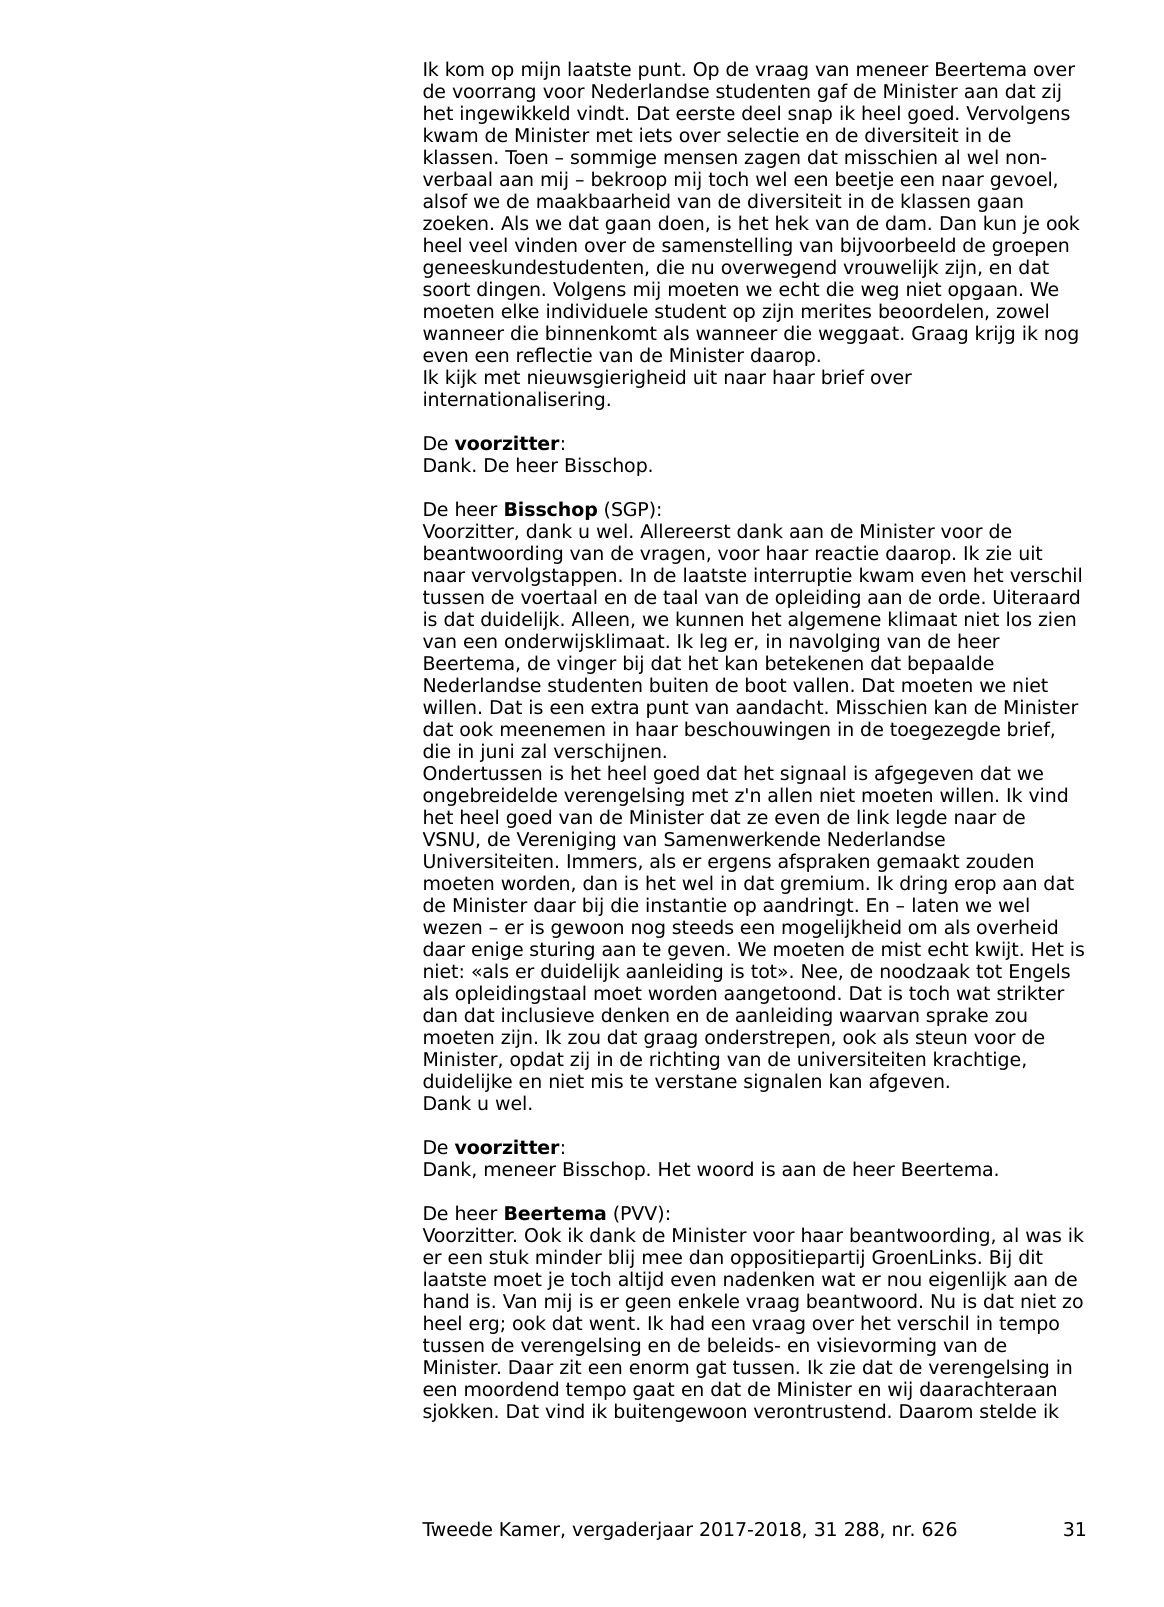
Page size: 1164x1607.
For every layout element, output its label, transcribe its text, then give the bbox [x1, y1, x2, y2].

text Voorzitter. Ook ik dank de Minister voor haar beantwoording, al was ik er een stuk minder blij mee dan oppositiepartij GroenLinks. Bij dit laatste moet je toch altijd even nadenken wat er nou eigenlijk aan de hand is. Van mij is er geen enkele vraag beantwoord. Nu is dat niet zo heel erg; ook dat went. Ik had een vraag over het verschil in tempo tussen de verengelsing en de beleids- en visievorming van de Minister. Daar zit een enorm gat tussen. Ik zie dat de verengelsing in een moordend tempo gaat en dat de Minister en wij daarachteraan sjokken. Dat vind ik buitengewoon verontrustend. Daarom stelde ik [422, 1225, 1087, 1423]
text Ik kijk met nieuwsgierigheid uit naar haar brief over internationalisering. [422, 367, 1087, 411]
text De heer Bisschop (SGP): [422, 499, 1087, 521]
text Dank, meneer Bisschop. Het woord is aan de heer Beertema. [422, 1159, 1087, 1181]
text De voorzitter: [422, 433, 1087, 455]
text Dank. De heer Bisschop. [422, 455, 1087, 477]
text Voorzitter, dank u wel. Allereerst dank aan de Minister voor de beantwoording van de vragen, voor haar reactie daarop. Ik zie uit naar vervolgstappen. In de laatste interruptie kwam even het verschil tussen de voertaal en de taal van de opleiding aan de orde. Uiteraard is dat duidelijk. Alleen, we kunnen het algemene klimaat niet los zien van een onderwijsklimaat. Ik leg er, in navolging van de heer Beertema, de vinger bij dat het kan betekenen dat bepaalde Nederlandse studenten buiten de boot vallen. Dat moeten we niet willen. Dat is een extra punt van aandacht. Misschien kan de Minister dat ook meenemen in haar beschouwingen in de toegezegde brief, die in juni zal verschijnen. [422, 521, 1087, 763]
text Ik kom op mijn laatste punt. Op de vraag van meneer Beertema over de voorrang voor Nederlandse studenten gaf de Minister aan dat zij het ingewikkeld vindt. Dat eerste deel snap ik heel goed. Vervolgens kwam de Minister met iets over selectie en de diversiteit in de klassen. Toen – sommige mensen zagen dat misschien al wel non-verbaal aan mij – bekroop mij toch wel een beetje een naar gevoel, alsof we de maakbaarheid van de diversiteit in de klassen gaan zoeken. Als we dat gaan doen, is het hek van de dam. Dan kun je ook heel veel vinden over de samenstelling van bijvoorbeeld de groepen geneeskundestudenten, die nu overwegend vrouwelijk zijn, en dat soort dingen. Volgens mij moeten we echt die weg niet opgaan. We moeten elke individuele student op zijn merites beoordelen, zowel wanneer die binnenkomt als wanneer die weggaat. Graag krijg ik nog even een reflectie van de Minister daarop. [422, 59, 1087, 367]
text Ondertussen is het heel goed dat het signaal is afgegeven dat we ongebreidelde verengelsing met z'n allen niet moeten willen. Ik vind het heel goed van de Minister dat ze even de link legde naar de VSNU, de Vereniging van Samenwerkende Nederlandse Universiteiten. Immers, als er ergens afspraken gemaakt zouden moeten worden, dan is het wel in dat gremium. Ik dring erop aan dat de Minister daar bij die instantie op aandringt. En – laten we wel wezen – er is gewoon nog steeds een mogelijkheid om als overheid daar enige sturing aan te geven. We moeten de mist echt kwijt. Het is niet: «als er duidelijk aanleiding is tot». Nee, de noodzaak tot Engels als opleidingstaal moet worden aangetoond. Dat is toch wat strikter dan dat inclusieve denken en de aanleiding waarvan sprake zou moeten zijn. Ik zou dat graag onderstrepen, ook als steun voor de Minister, opdat zij in de richting van de universiteiten krachtige, duidelijke en niet mis te verstane signalen kan afgeven. [422, 763, 1087, 1092]
text Dank u wel. [422, 1092, 1087, 1114]
text De voorzitter: [422, 1137, 1087, 1159]
text De heer Beertema (PVV): [422, 1203, 1087, 1225]
